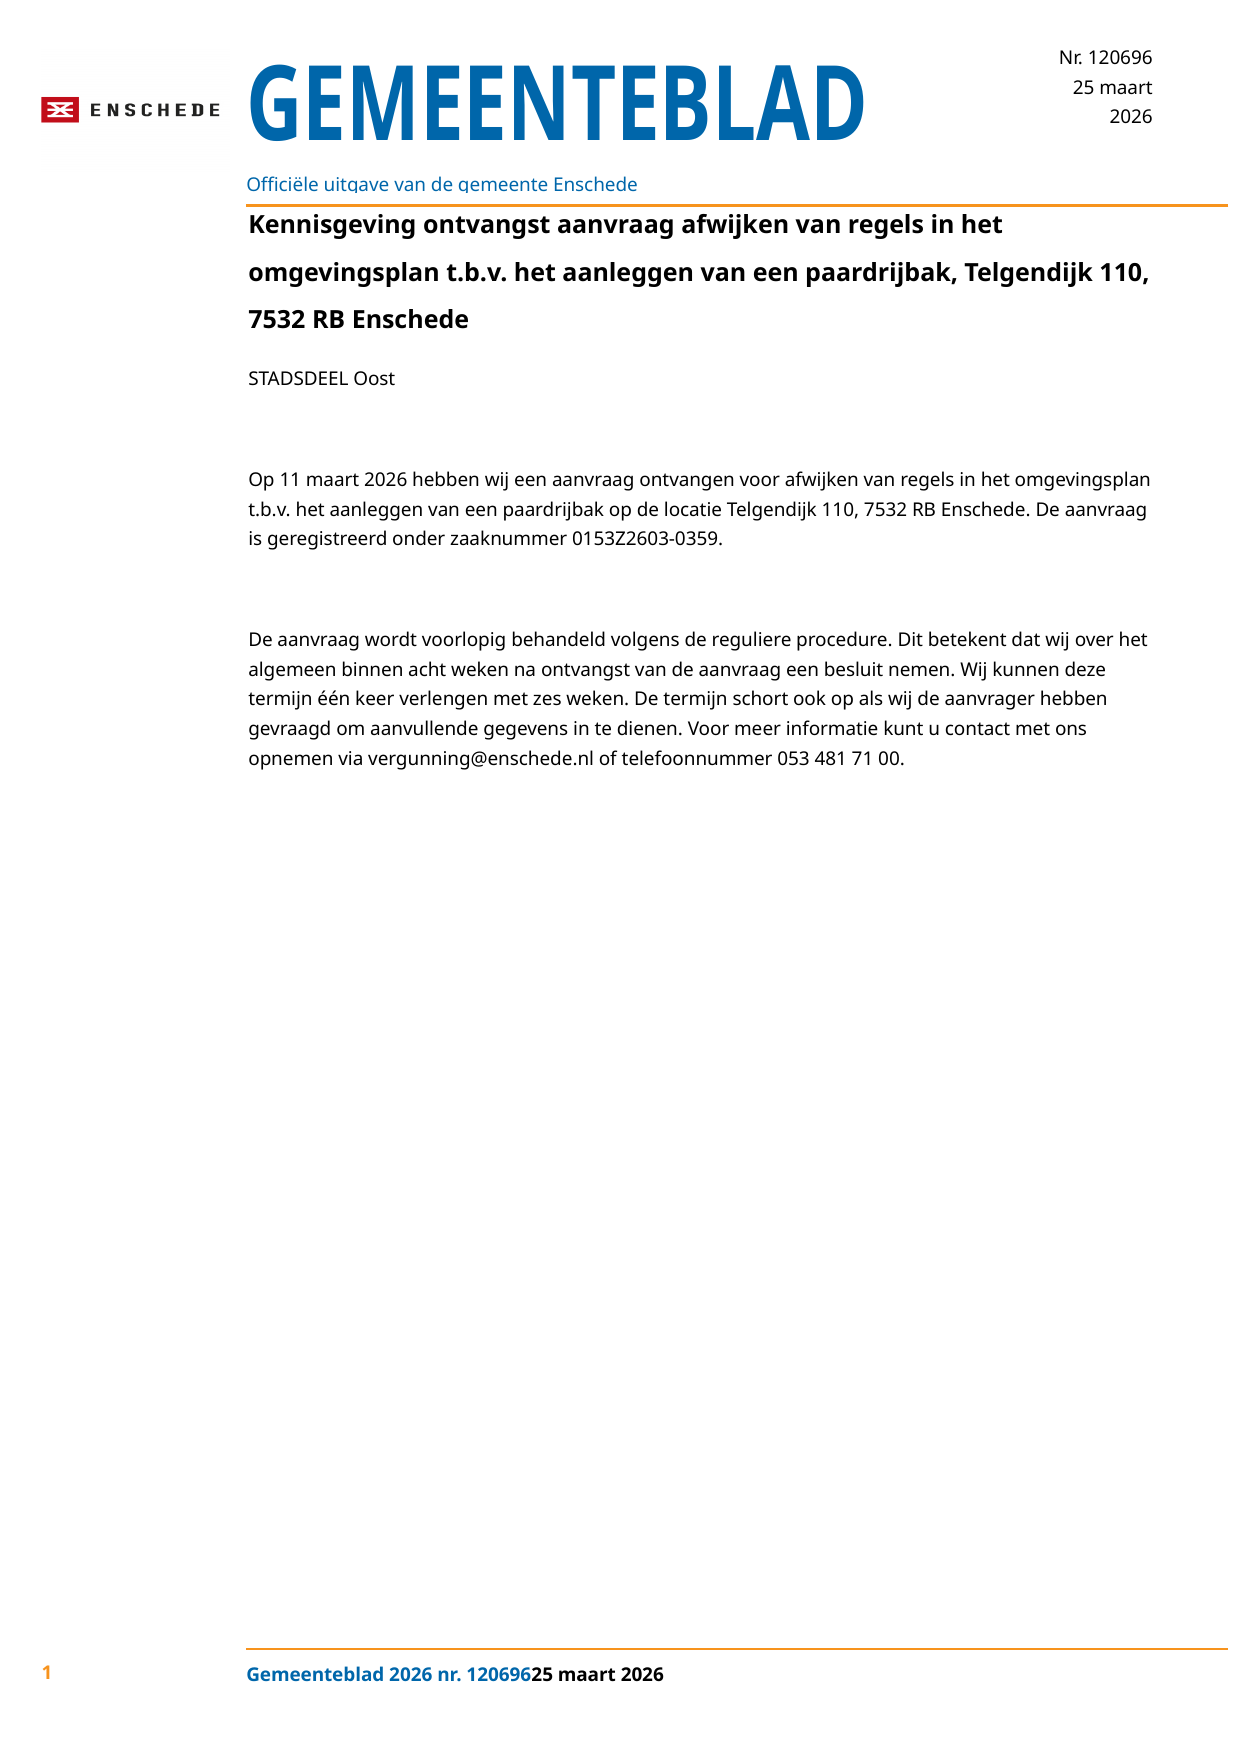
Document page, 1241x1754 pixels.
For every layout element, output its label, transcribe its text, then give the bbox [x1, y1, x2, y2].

text Op 11 maart 2026 hebben wij een aanvraag ontvangen voor afwijken van regels in het omgevingsplan t.b.v. het aanleggen van een paardrijbak op de locatie Telgendijk 110, 7532 RB Enschede. De aanvraag is geregistreerd onder zaaknummer 0153Z2603-0359. [248, 466, 1152, 551]
text Kennisgeving ontvangst aanvraag afwijken van regels in het omgevingsplan t.b.v. het aanleggen van een paardrijbak, Telgendijk 110, 7532 RB Enschede [248, 207, 1152, 336]
text De aanvraag wordt voorlopig behandeld volgens de reguliere procedure. Dit betekent dat wij over het algemeen binnen acht weken na ontvangst van de aanvraag een besluit nemen. Wij kunnen deze termijn één keer verlengen met zes weken. De termijn schort ook op als wij de aanvrager hebben gevraagd om aanvullende gegevens in te dienen. Voor meer informatie kunt u contact met ons opnemen via vergunning@enschede.nl of telefoonnummer 053 481 71 00. [248, 626, 1152, 770]
text STADSDEEL Oost [248, 366, 1152, 391]
picture [41, 47, 231, 172]
